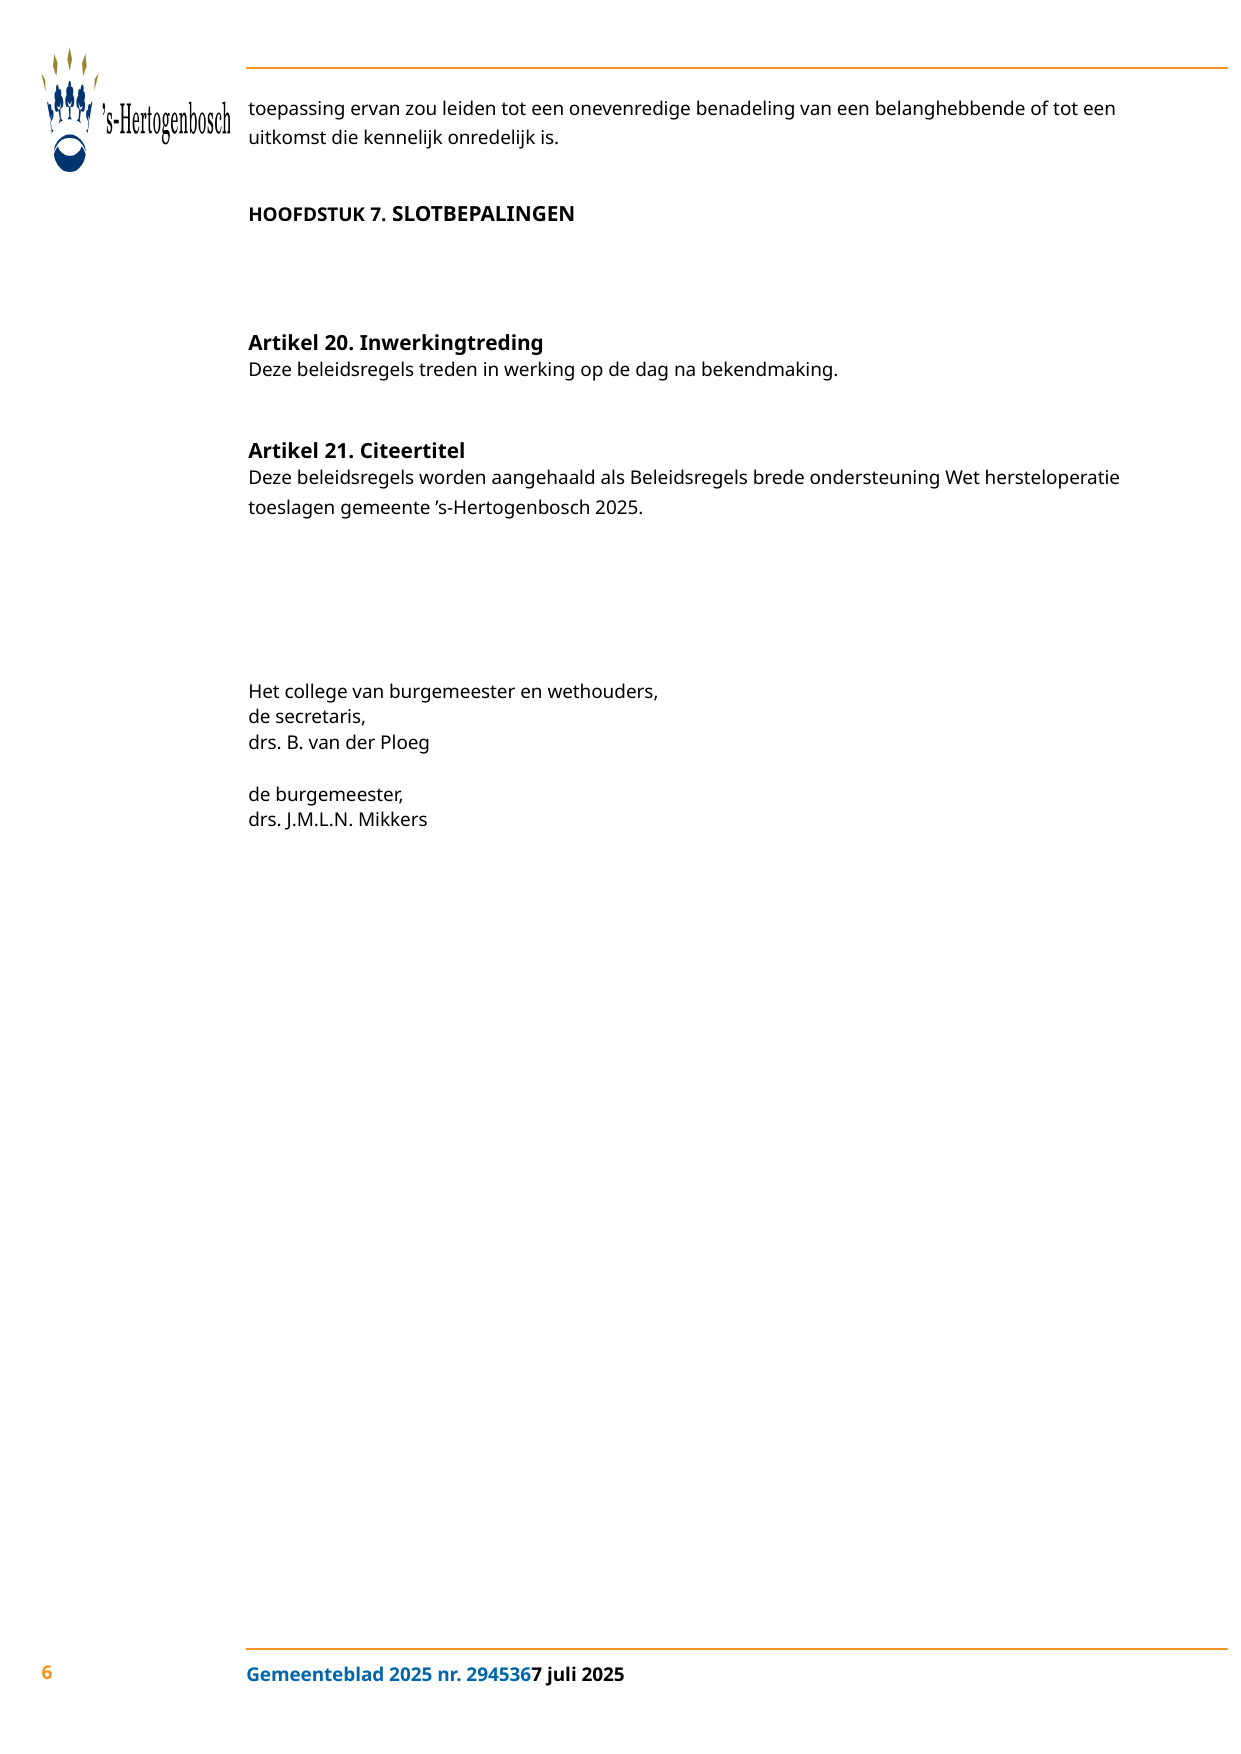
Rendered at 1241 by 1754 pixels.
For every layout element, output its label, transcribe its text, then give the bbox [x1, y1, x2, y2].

text de secretaris, [248, 703, 1152, 729]
text drs. J.M.L.N. Mikkers [248, 806, 1152, 832]
text Het college van burgemeester en wethouders, [248, 678, 1152, 703]
text drs. B. van der Ploeg [248, 729, 1152, 755]
text toepassing ervan zou leiden tot een onevenredige benadeling van een belanghebbende of tot een uitkomst die kennelijk onredelijk is. [248, 95, 1152, 150]
picture [41, 47, 231, 172]
text Artikel 21. Citeertitel [248, 436, 1152, 464]
text Deze beleidsregels worden aangehaald als Beleidsregels brede ondersteuning Wet hersteloperatie toeslagen gemeente ’s-Hertogenbosch 2025. [248, 464, 1152, 520]
text de burgemeester, [248, 781, 1152, 806]
text Artikel 20. Inwerkingtreding [248, 328, 1152, 356]
text HOOFDSTUK 7. SLOTBEPALINGEN [248, 199, 1152, 228]
text Deze beleidsregels treden in werking op de dag na bekendmaking. [248, 356, 1152, 382]
